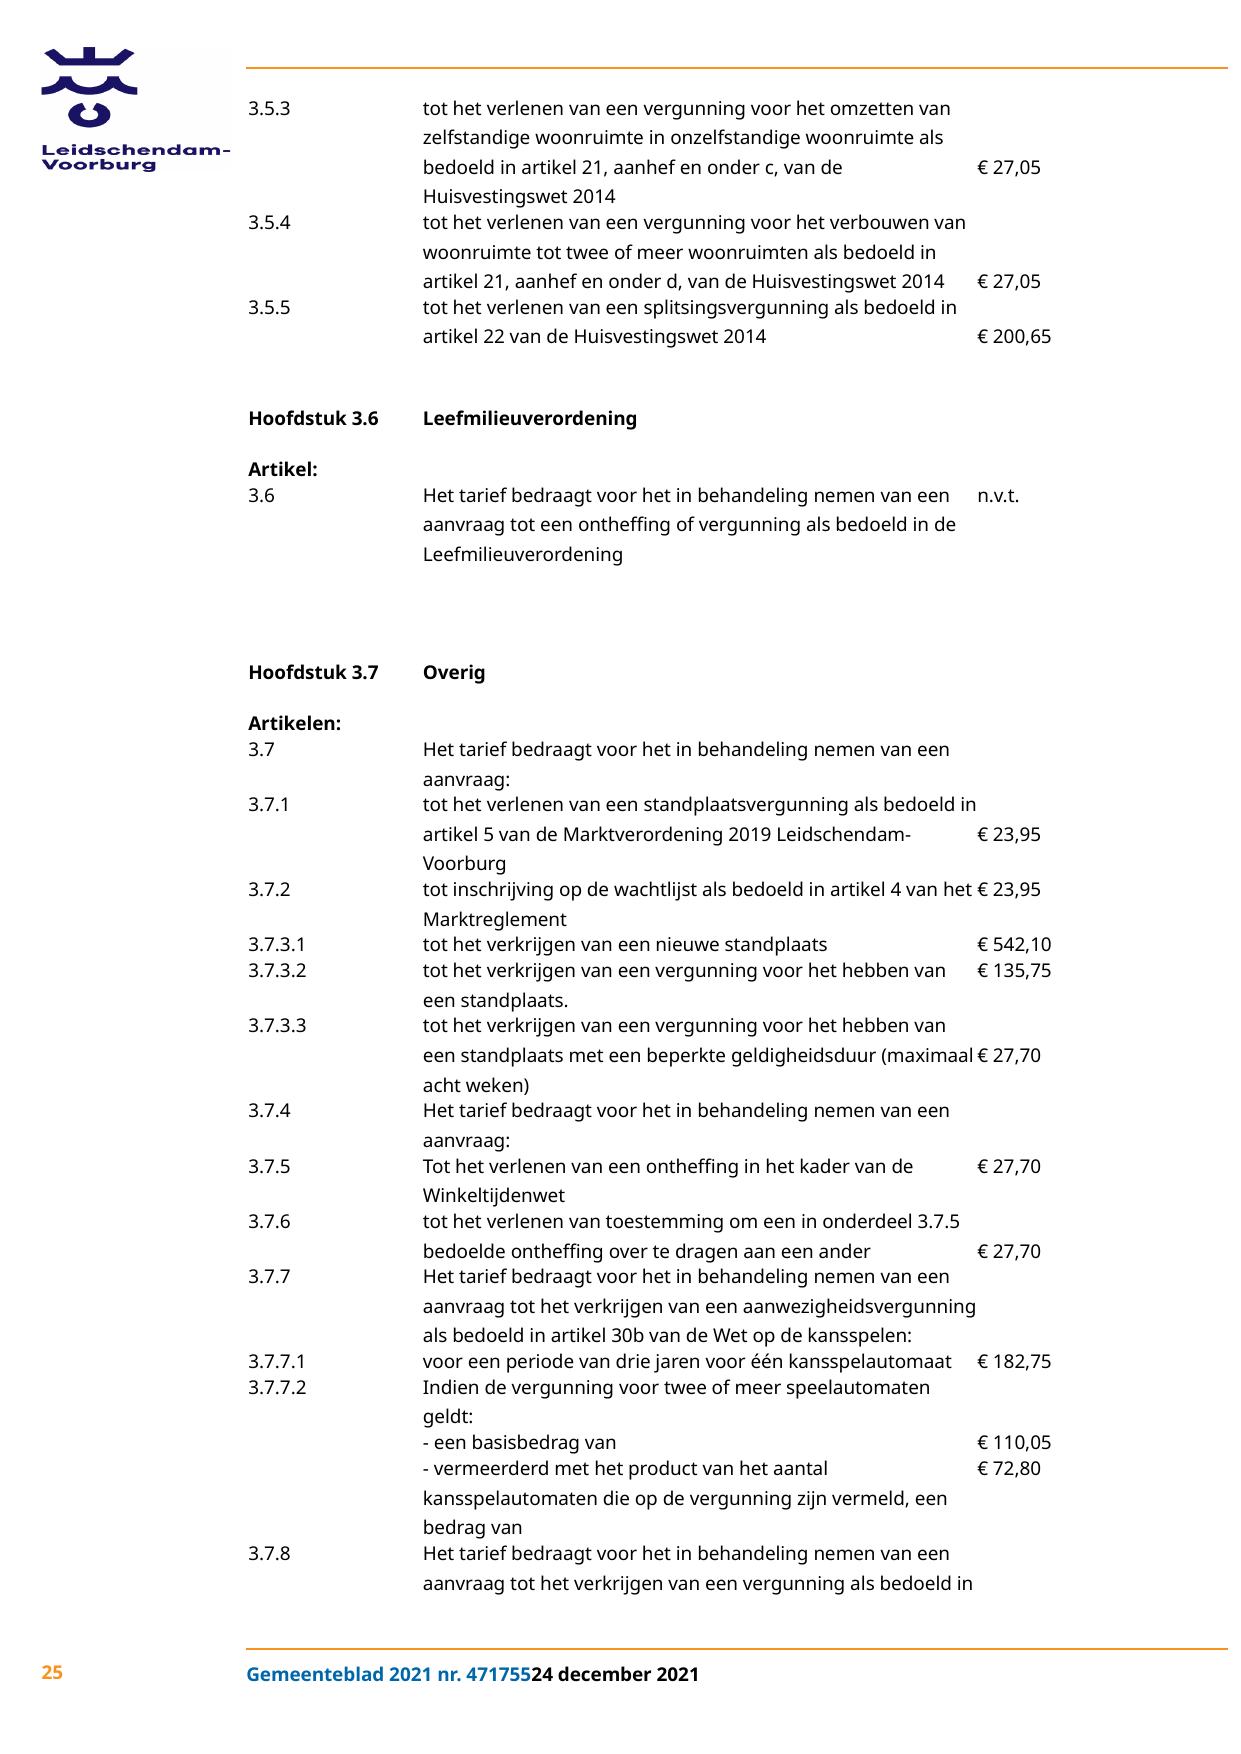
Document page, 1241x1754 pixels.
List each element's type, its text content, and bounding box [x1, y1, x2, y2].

table_cell 3.7.7.1 [248, 1349, 423, 1374]
table_cell € 27,70 [977, 1208, 1152, 1263]
table_cell € 23,95 [977, 791, 1152, 876]
table_cell tot inschrijving op de wachtlijst als bedoeld in artikel 4 van het Marktreglement [423, 876, 977, 932]
table_cell tot het verkrijgen van een vergunning voor het hebben van een standplaats met een beperkte geldigheidsduur (maximaal acht weken) [423, 1013, 977, 1098]
table_cell Het tarief bedraagt voor het in behandeling nemen van een aanvraag tot een ontheffing of vergunning als bedoeld in de Leefmilieuverordening [423, 482, 977, 567]
table_cell n.v.t. [977, 482, 1152, 567]
table_cell € 182,75 [977, 1349, 1152, 1374]
table_cell [977, 405, 1152, 431]
table_cell Het tarief bedraagt voor het in behandeling nemen van een aanvraag: [423, 1098, 977, 1153]
table_cell [977, 685, 1152, 710]
table_cell [977, 710, 1152, 736]
table_cell € 23,95 [977, 876, 1152, 932]
table_cell Het tarief bedraagt voor het in behandeling nemen van een aanvraag tot het verkrijgen van een vergunning als bedoeld in [423, 1540, 977, 1595]
table_cell tot het verlenen van toestemming om een in onderdeel 3.7.5 bedoelde ontheffing over te dragen aan een ander [423, 1208, 977, 1263]
table_cell € 200,65 [977, 294, 1152, 349]
table_cell [248, 685, 423, 710]
table_cell tot het verlenen van een splitsingsvergunning als bedoeld in artikel 22 van de Huisvestingswet 2014 [423, 294, 977, 349]
table_cell Het tarief bedraagt voor het in behandeling nemen van een aanvraag tot het verkrijgen van een aanwezigheidsvergunning als bedoeld in artikel 30b van de Wet op de kansspelen: [423, 1264, 977, 1348]
table_cell 3.7.7.2 [248, 1374, 423, 1429]
table_header Hoofdstuk 3.7 [248, 659, 423, 685]
table_cell [423, 456, 977, 482]
table_cell 3.7.4 [248, 1098, 423, 1153]
table_header Overig [423, 659, 977, 685]
table_cell voor een periode van drie jaren voor één kansspelautomaat [423, 1349, 977, 1374]
table_cell - een basisbedrag van [423, 1430, 977, 1455]
table_cell Hoofdstuk 3.6 [248, 405, 423, 431]
table_cell Tot het verlenen van een ontheffing in het kader van de Winkeltijdenwet [423, 1153, 977, 1208]
table_cell € 135,75 [977, 958, 1152, 1013]
table_cell [248, 350, 423, 405]
table_cell 3.7.3.2 [248, 958, 423, 1013]
table_cell 3.7.1 [248, 791, 423, 876]
table_cell 3.6 [248, 482, 423, 567]
table_cell 3.5.5 [248, 294, 423, 349]
table_cell tot het verlenen van een vergunning voor het omzetten van zelfstandige woonruimte in onzelfstandige woonruimte als bedoeld in artikel 21, aanhef en onder c, van de Huisvestingswet 2014 [423, 95, 977, 209]
table_cell [977, 456, 1152, 482]
table_cell 3.5.4 [248, 209, 423, 294]
table_cell [248, 1455, 423, 1540]
table_cell 3.7.3.1 [248, 932, 423, 957]
table_cell Artikel: [248, 456, 423, 482]
table_cell € 542,10 [977, 932, 1152, 957]
table_cell Artikelen: [248, 710, 423, 736]
table_cell [423, 431, 977, 456]
picture [41, 47, 231, 172]
table_cell € 72,80 [977, 1455, 1152, 1540]
table_cell [977, 1374, 1152, 1429]
table_cell [423, 685, 977, 710]
table_cell tot het verlenen van een standplaatsvergunning als bedoeld in artikel 5 van de Marktverordening 2019 Leidschendam-Voorburg [423, 791, 977, 876]
table_cell Indien de vergunning voor twee of meer speelautomaten geldt: [423, 1374, 977, 1429]
table_cell Het tarief bedraagt voor het in behandeling nemen van een aanvraag: [423, 736, 977, 791]
table_cell [977, 350, 1152, 405]
table_cell [423, 350, 977, 405]
table_cell tot het verlenen van een vergunning voor het verbouwen van woonruimte tot twee of meer woonruimten als bedoeld in artikel 21, aanhef en onder d, van de Huisvestingswet 2014 [423, 209, 977, 294]
table_cell 3.7.6 [248, 1208, 423, 1263]
table_cell [248, 1430, 423, 1455]
table_cell 3.7.2 [248, 876, 423, 932]
table_cell 3.7.5 [248, 1153, 423, 1208]
table_cell - vermeerderd met het product van het aantal kansspelautomaten die op de vergunning zijn vermeld, een bedrag van [423, 1455, 977, 1540]
table_cell € 27,05 [977, 209, 1152, 294]
table_cell € 27,70 [977, 1013, 1152, 1098]
table_cell 3.7.8 [248, 1540, 423, 1595]
table_cell [977, 1540, 1152, 1595]
table_header [977, 659, 1152, 685]
table_cell tot het verkrijgen van een vergunning voor het hebben van een standplaats. [423, 958, 977, 1013]
table_cell 3.5.3 [248, 95, 423, 209]
table_cell 3.7.7 [248, 1264, 423, 1348]
table_cell tot het verkrijgen van een nieuwe standplaats [423, 932, 977, 957]
table_cell € 27,70 [977, 1153, 1152, 1208]
table_cell [423, 710, 977, 736]
table_cell [248, 431, 423, 456]
table_cell € 110,05 [977, 1430, 1152, 1455]
table_cell € 27,05 [977, 95, 1152, 209]
table_cell 3.7 [248, 736, 423, 791]
table_cell [977, 431, 1152, 456]
table_cell [977, 1264, 1152, 1348]
table_cell Leefmilieuverordening [423, 405, 977, 431]
table_cell [977, 736, 1152, 791]
table_cell 3.7.3.3 [248, 1013, 423, 1098]
table_cell [977, 1098, 1152, 1153]
